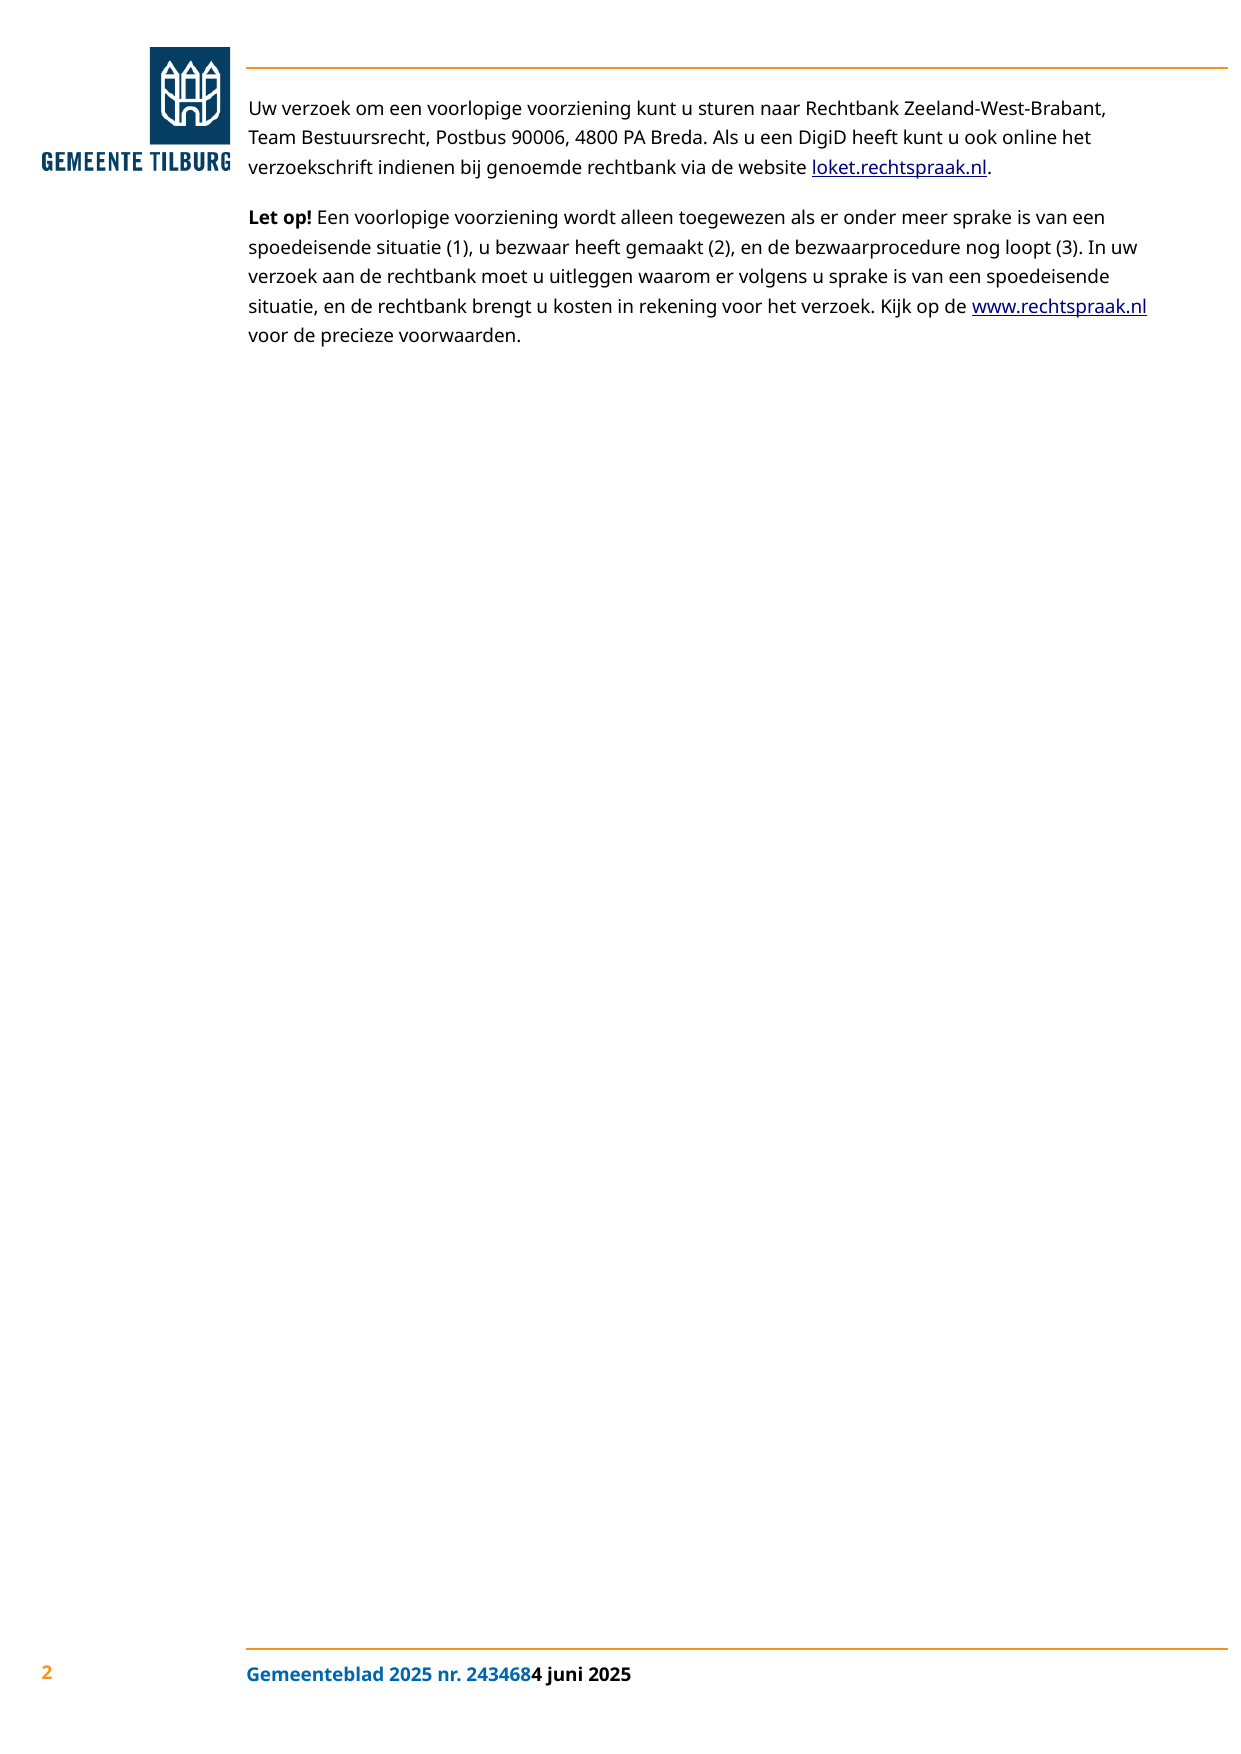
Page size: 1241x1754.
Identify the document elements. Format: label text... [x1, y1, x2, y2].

picture [41, 47, 231, 172]
text Uw verzoek om een voorlopige voorziening kunt u sturen naar Rechtbank Zeeland-West-Brabant, Team Bestuursrecht, Postbus 90006, 4800 PA Breda. Als u een DigiD heeft kunt u ook online het verzoekschrift indienen bij genoemde rechtbank via de website loket.rechtspraak.nl. [248, 95, 1152, 180]
text Let op! Een voorlopige voorziening wordt alleen toegewezen als er onder meer sprake is van een spoedeisende situatie (1), u bezwaar heeft gemaakt (2), en de bezwaarprocedure nog loopt (3). In uw verzoek aan de rechtbank moet u uitleggen waarom er volgens u sprake is van een spoedeisende situatie, en de rechtbank brengt u kosten in rekening voor het verzoek. Kijk op de www.rechtspraak.nl voor de precieze voorwaarden. [248, 204, 1152, 348]
